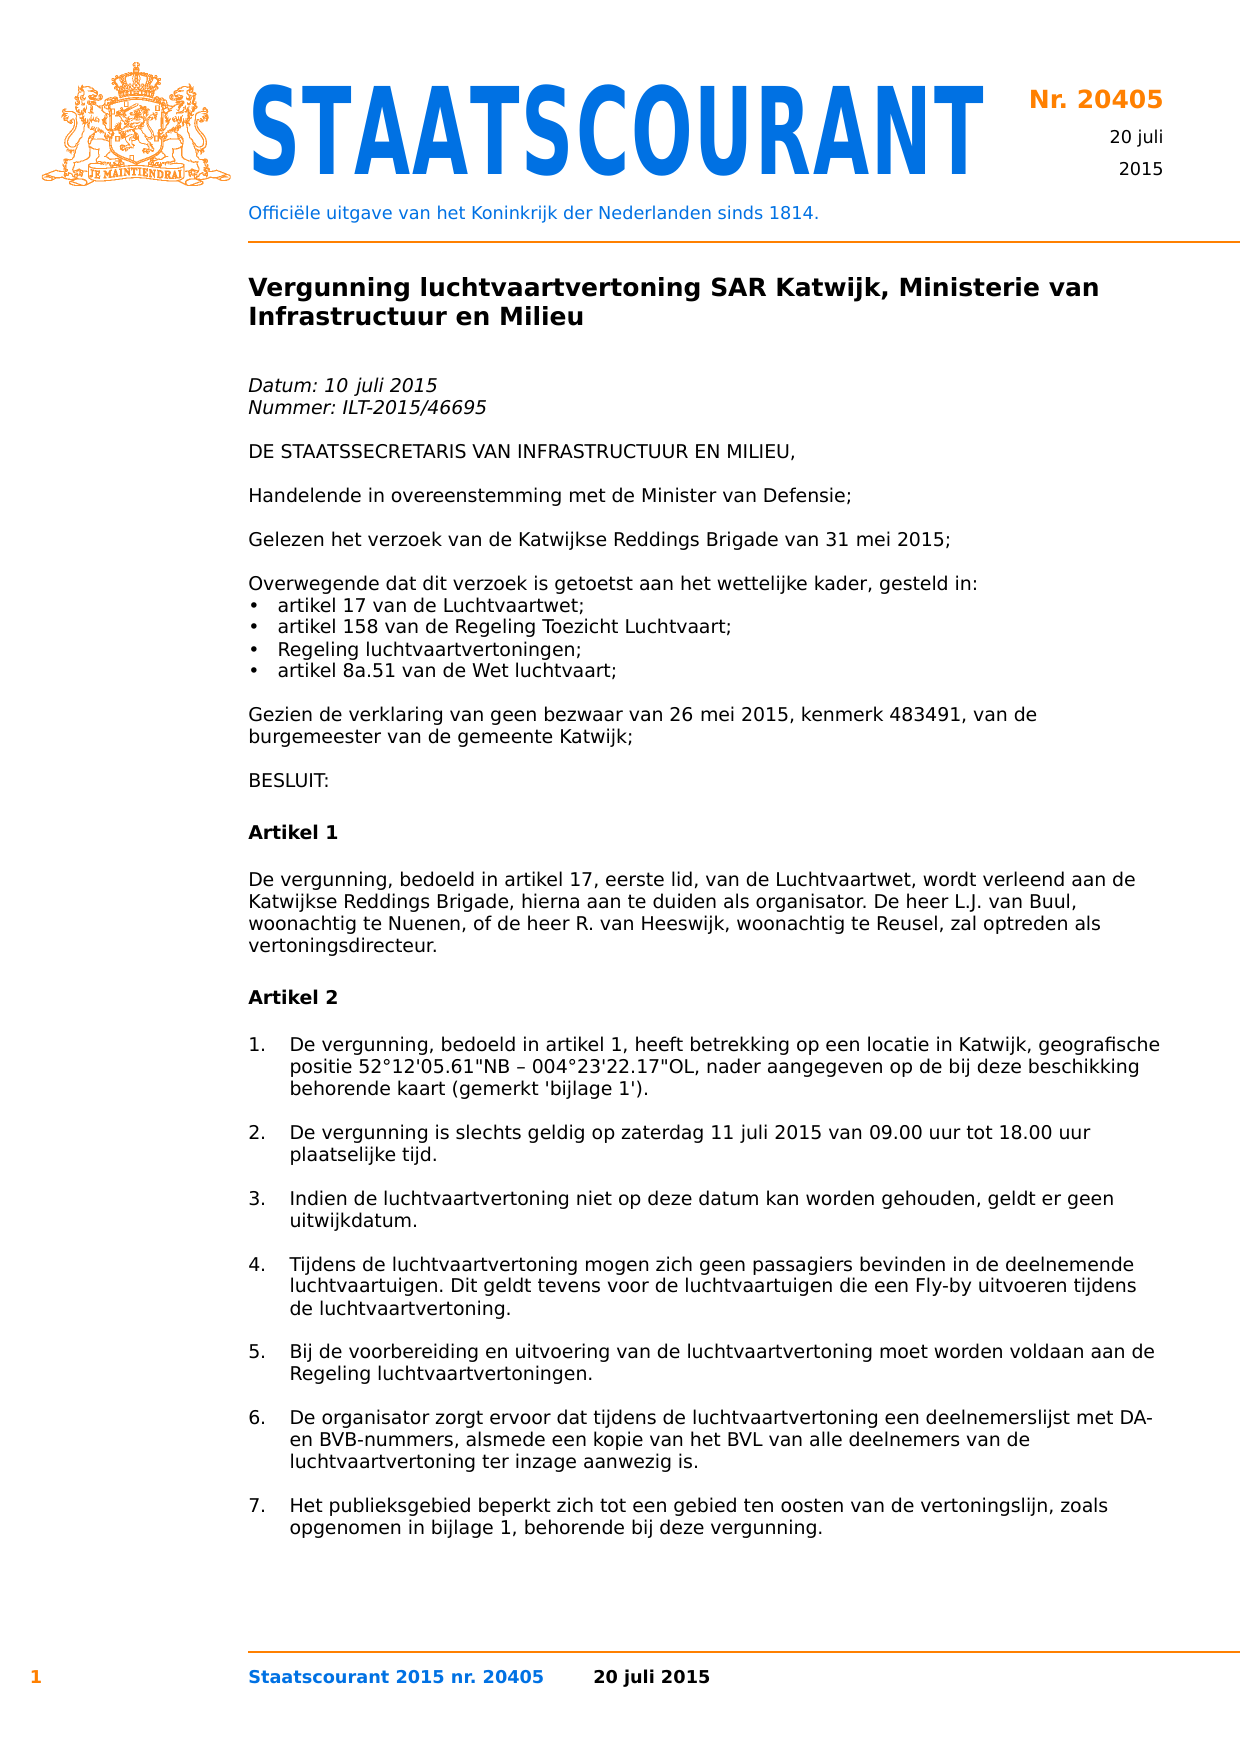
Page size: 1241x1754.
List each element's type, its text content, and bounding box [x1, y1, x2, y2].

table_header [25, 62, 248, 241]
text BESLUIT: [248, 770, 1163, 792]
table_cell 20 juli [998, 121, 1240, 153]
text 2. De vergunning is slechts geldig op zaterdag 11 juli 2015 van 09.00 uur tot 18.00 uur plaatselijke tijd. [248, 1122, 1163, 1166]
text 7. Het publieksgebied beperkt zich tot een gebied ten oosten van de vertoningslijn, zoals opgenomen in bijlage 1, behorende bij deze vergunning. [248, 1495, 1163, 1539]
text De vergunning, bedoeld in artikel 17, eerste lid, van de Luchtvaartwet, wordt verleend aan de Katwijkse Reddings Brigade, hierna aan te duiden als organisator. De heer L.J. van Buul, woonachtig te Nuenen, of de heer R. van Heeswijk, woonachtig te Reusel, zal optreden als vertoningsdirecteur. [248, 869, 1163, 957]
picture [41, 62, 231, 186]
text Gezien de verklaring van geen bezwaar van 26 mei 2015, kenmerk 483491, van de burgemeester van de gemeente Katwijk; [248, 704, 1163, 748]
table_header Nr. 20405 [998, 62, 1240, 121]
text 1. De vergunning, bedoeld in artikel 1, heeft betrekking op een locatie in Katwijk, geografische positie 52°12'05.61"NB – 004°23'22.17"OL, nader aangegeven op de bij deze beschikking behorende kaart (gemerkt 'bijlage 1'). [248, 1034, 1163, 1100]
text • artikel 158 van de Regeling Toezicht Luchtvaart; [248, 616, 1163, 638]
text • artikel 8a.51 van de Wet luchtvaart; [248, 660, 1163, 682]
subtitle Vergunning luchtvaartvertoning SAR Katwijk, Ministerie van Infrastructuur en Milieu [248, 273, 1163, 331]
text 6. De organisator zorgt ervoor dat tijdens de luchtvaartvertoning een deelnemerslijst met DA- en BVB-nummers, alsmede een kopie van het BVL van alle deelnemers van de luchtvaartvertoning ter inzage aanwezig is. [248, 1407, 1163, 1473]
table_cell 2015 [998, 153, 1240, 203]
text Handelende in overeenstemming met de Minister van Defensie; [248, 485, 1163, 507]
text Gelezen het verzoek van de Katwijkse Reddings Brigade van 31 mei 2015; [248, 529, 1163, 551]
text 5. Bij de voorbereiding en uitvoering van de luchtvaartvertoning moet worden voldaan aan de Regeling luchtvaartvertoningen. [248, 1341, 1163, 1385]
text 3. Indien de luchtvaartvertoning niet op deze datum kan worden gehouden, geldt er geen uitwijkdatum. [248, 1188, 1163, 1232]
subtitle Artikel 1 [248, 822, 1163, 844]
table_header STAATSCOURANT [248, 62, 998, 203]
text • Regeling luchtvaartvertoningen; [248, 638, 1163, 660]
text 4. Tijdens de luchtvaartvertoning mogen zich geen passagiers bevinden in de deelnemende luchtvaartuigen. Dit geldt tevens voor de luchtvaartuigen die een Fly-by uitvoeren tijdens de luchtvaartvertoning. [248, 1253, 1163, 1319]
text Overwegende dat dit verzoek is getoetst aan het wettelijke kader, gesteld in: [248, 572, 1163, 594]
text DE STAATSSECRETARIS VAN INFRASTRUCTUUR EN MILIEU, [248, 441, 1163, 463]
text Datum: 10 juli 2015 [248, 375, 1163, 397]
text • artikel 17 van de Luchtvaartwet; [248, 594, 1163, 616]
text Nummer: ILT-2015/46695 [248, 397, 1163, 419]
table_cell Officiële uitgave van het Koninkrijk der Nederlanden sinds 1814. [248, 203, 1240, 241]
subtitle Artikel 2 [248, 987, 1163, 1009]
